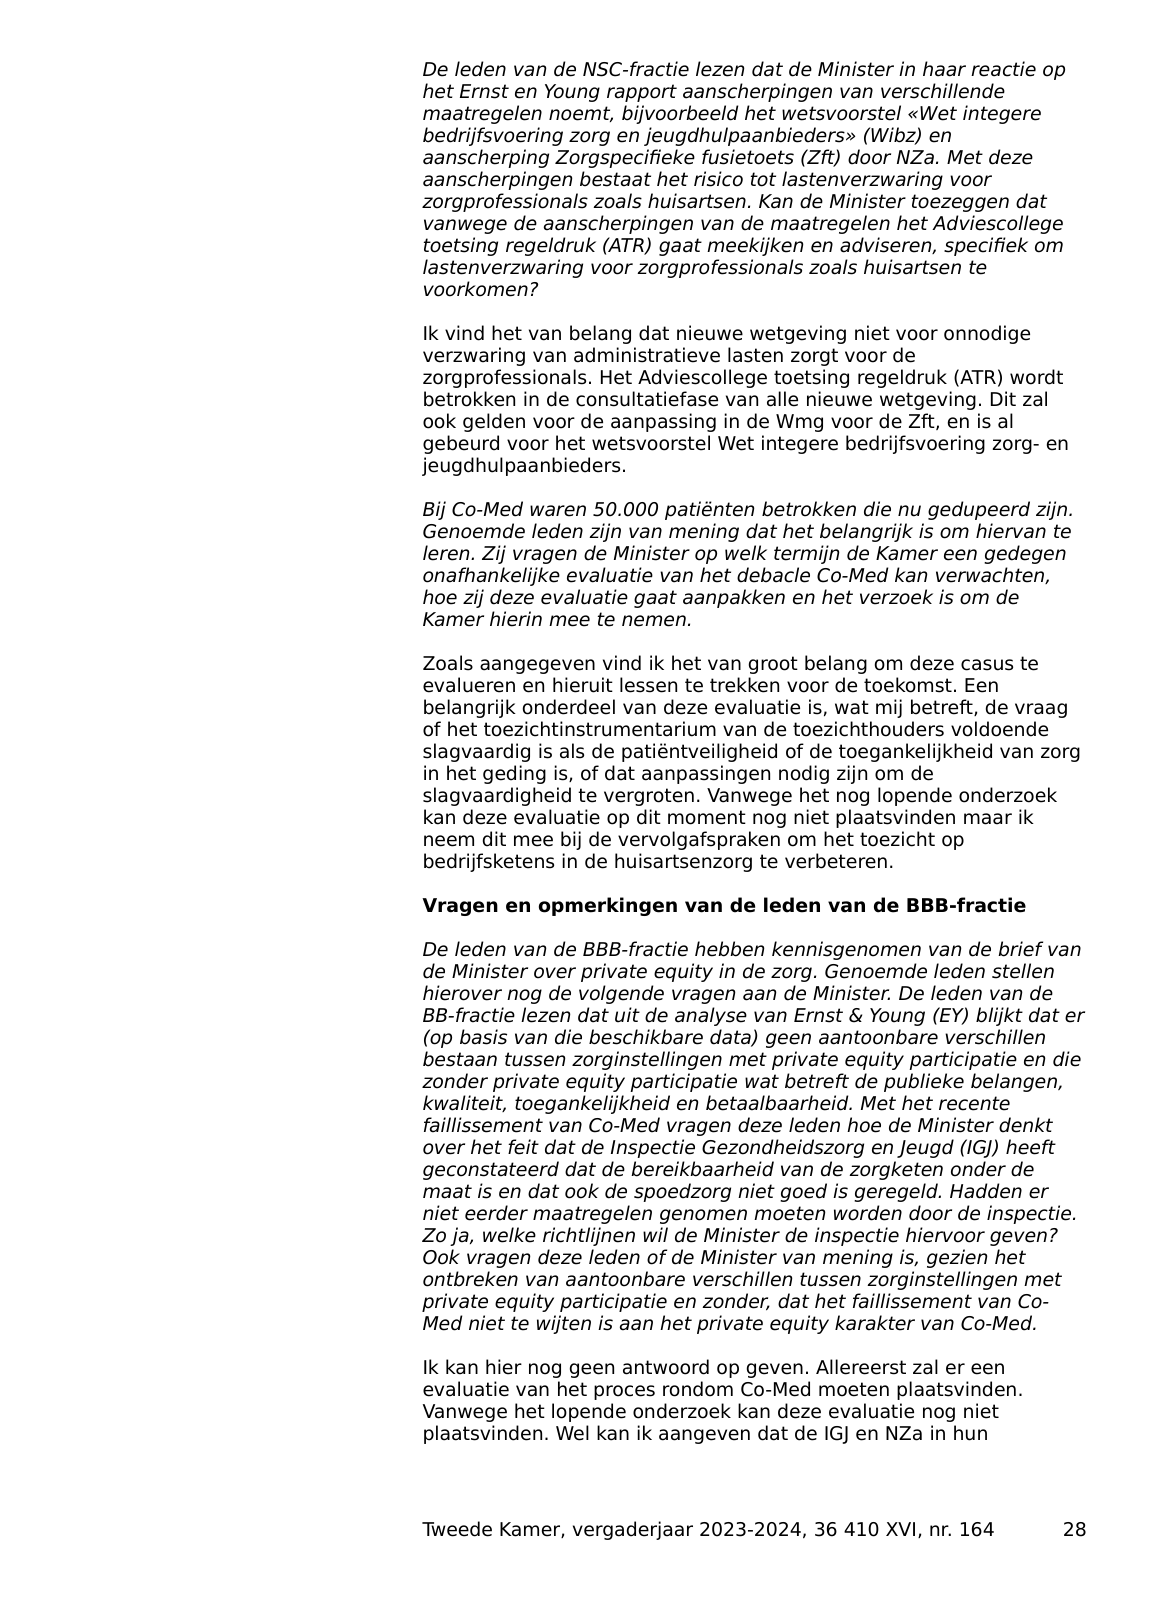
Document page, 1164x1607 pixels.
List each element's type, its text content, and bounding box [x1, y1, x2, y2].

text Ik kan hier nog geen antwoord op geven. Allereerst zal er een evaluatie van het proces rondom Co-Med moeten plaatsvinden. Vanwege het lopende onderzoek kan deze evaluatie nog niet plaatsvinden. Wel kan ik aangeven dat de IGJ en NZa in hun [422, 1357, 1087, 1445]
text De leden van de BBB-fractie hebben kennisgenomen van de brief van de Minister over private equity in de zorg. Genoemde leden stellen hierover nog de volgende vragen aan de Minister. De leden van de BB-fractie lezen dat uit de analyse van Ernst & Young (EY) blijkt dat er (op basis van die beschikbare data) geen aantoonbare verschillen bestaan tussen zorginstellingen met private equity participatie en die zonder private equity participatie wat betreft de publieke belangen, kwaliteit, toegankelijkheid en betaalbaarheid. Met het recente faillissement van Co-Med vragen deze leden hoe de Minister denkt over het feit dat de Inspectie Gezondheidszorg en Jeugd (IGJ) heeft geconstateerd dat de bereikbaarheid van de zorgketen onder de maat is en dat ook de spoedzorg niet goed is geregeld. Hadden er niet eerder maatregelen genomen moeten worden door de inspectie. Zo ja, welke richtlijnen wil de Minister de inspectie hiervoor geven? Ook vragen deze leden of de Minister van mening is, gezien het ontbreken van aantoonbare verschillen tussen zorginstellingen met private equity participatie en zonder, dat het faillissement van Co-Med niet te wijten is aan het private equity karakter van Co-Med. [422, 939, 1087, 1335]
text Zoals aangegeven vind ik het van groot belang om deze casus te evalueren en hieruit lessen te trekken voor de toekomst. Een belangrijk onderdeel van deze evaluatie is, wat mij betreft, de vraag of het toezichtinstrumentarium van de toezichthouders voldoende slagvaardig is als de patiëntveiligheid of de toegankelijkheid van zorg in het geding is, of dat aanpassingen nodig zijn om de slagvaardigheid te vergroten. Vanwege het nog lopende onderzoek kan deze evaluatie op dit moment nog niet plaatsvinden maar ik neem dit mee bij de vervolgafspraken om het toezicht op bedrijfsketens in de huisartsenzorg te verbeteren. [422, 653, 1087, 873]
text Bij Co-Med waren 50.000 patiënten betrokken die nu gedupeerd zijn. Genoemde leden zijn van mening dat het belangrijk is om hiervan te leren. Zij vragen de Minister op welk termijn de Kamer een gedegen onafhankelijke evaluatie van het debacle Co-Med kan verwachten, hoe zij deze evaluatie gaat aanpakken en het verzoek is om de Kamer hierin mee te nemen. [422, 499, 1087, 631]
text Ik vind het van belang dat nieuwe wetgeving niet voor onnodige verzwaring van administratieve lasten zorgt voor de zorgprofessionals. Het Adviescollege toetsing regeldruk (ATR) wordt betrokken in de consultatiefase van alle nieuwe wetgeving. Dit zal ook gelden voor de aanpassing in de Wmg voor de Zft, en is al gebeurd voor het wetsvoorstel Wet integere bedrijfsvoering zorg- en jeugdhulpaanbieders. [422, 323, 1087, 477]
text De leden van de NSC-fractie lezen dat de Minister in haar reactie op het Ernst en Young rapport aanscherpingen van verschillende maatregelen noemt, bijvoorbeeld het wetsvoorstel «Wet integere bedrijfsvoering zorg en jeugdhulpaanbieders» (Wibz) en aanscherping Zorgspecifieke fusietoets (Zft) door NZa. Met deze aanscherpingen bestaat het risico tot lastenverzwaring voor zorgprofessionals zoals huisartsen. Kan de Minister toezeggen dat vanwege de aanscherpingen van de maatregelen het Adviescollege toetsing regeldruk (ATR) gaat meekijken en adviseren, specifiek om lastenverzwaring voor zorgprofessionals zoals huisartsen te voorkomen? [422, 59, 1087, 301]
subtitle Vragen en opmerkingen van de leden van de BBB-fractie [422, 895, 1087, 917]
